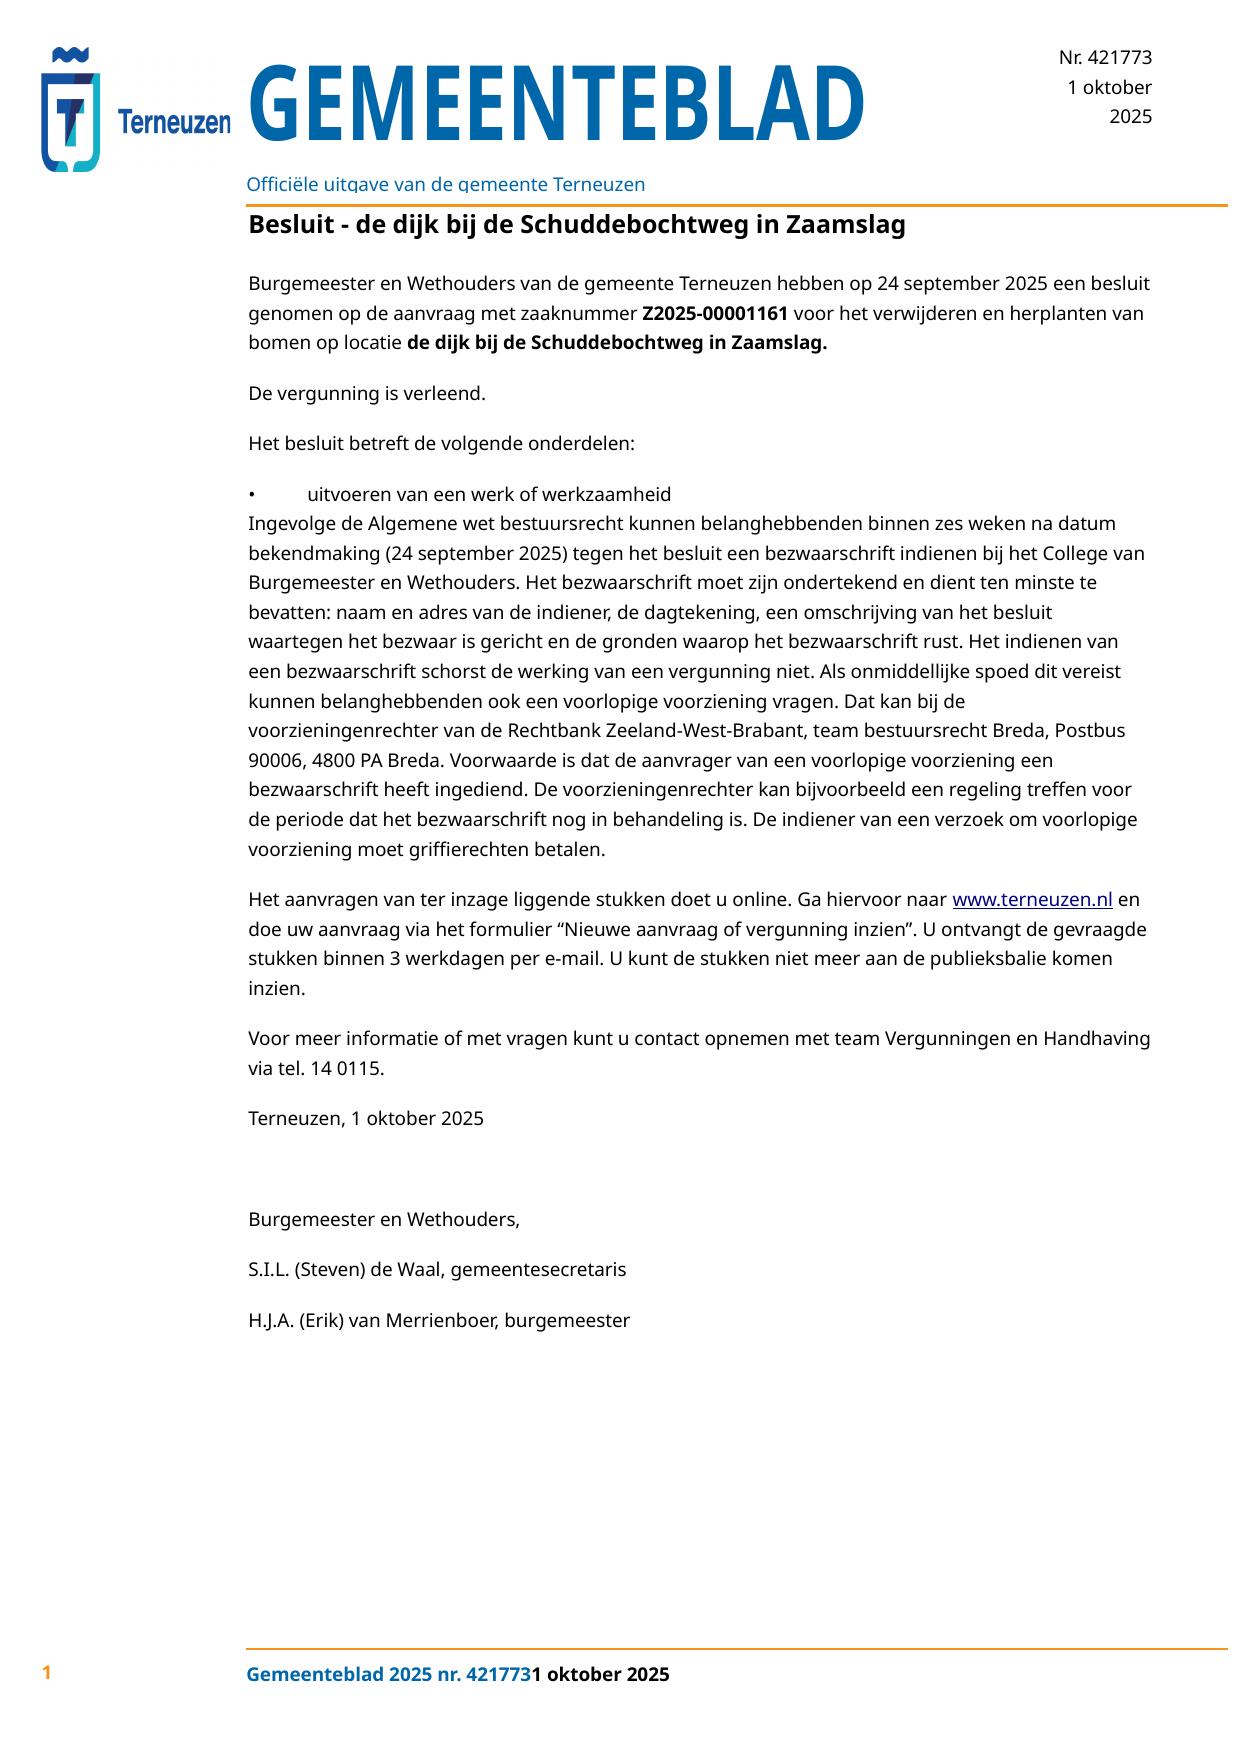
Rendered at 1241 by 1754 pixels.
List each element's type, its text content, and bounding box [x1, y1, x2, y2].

text De vergunning is verleend. [248, 380, 1152, 406]
list uitvoeren van een werk of werkzaamheid [248, 481, 1152, 506]
text Voor meer informatie of met vragen kunt u contact opnemen met team Vergunningen en Handhaving via tel. 14 0115. [248, 1025, 1152, 1081]
text Burgemeester en Wethouders van de gemeente Terneuzen hebben op 24 september 2025 een besluit genomen op de aanvraag met zaaknummer Z2025-00001161 voor het verwijderen en herplanten van bomen op locatie de dijk bij de Schuddebochtweg in Zaamslag. [248, 270, 1152, 355]
text H.J.A. (Erik) van Merrienboer, burgemeester [248, 1307, 1152, 1333]
text S.I.L. (Steven) de Waal, gemeentesecretaris [248, 1257, 1152, 1282]
text Ingevolge de Algemene wet bestuursrecht kunnen belanghebbenden binnen zes weken na datum bekendmaking (24 september 2025) tegen het besluit een bezwaarschrift indienen bij het College van Burgemeester en Wethouders. Het bezwaarschrift moet zijn ondertekend en dient ten minste te bevatten: naam en adres van de indiener, de dagtekening, een omschrijving van het besluit waartegen het bezwaar is gericht en de gronden waarop het bezwaarschrift rust. Het indienen van een bezwaarschrift schorst de werking van een vergunning niet. Als onmiddellijke spoed dit vereist kunnen belanghebbenden ook een voorlopige voorziening vragen. Dat kan bij de voorzieningenrechter van de Rechtbank Zeeland-West-Brabant, team bestuursrecht Breda, Postbus 90006, 4800 PA Breda. Voorwaarde is dat de aanvrager van een voorlopige voorziening een bezwaarschrift heeft ingediend. De voorzieningenrechter kan bijvoorbeeld een regeling treffen voor de periode dat het bezwaarschrift nog in behandeling is. De indiener van een verzoek om voorlopige voorziening moet griffierechten betalen. [248, 510, 1152, 861]
picture [41, 47, 231, 172]
text Burgemeester en Wethouders, [248, 1206, 1152, 1232]
text Het aanvragen van ter inzage liggende stukken doet u online. Ga hiervoor naar www.terneuzen.nl en doe uw aanvraag via het formulier “Nieuwe aanvraag of vergunning inzien”. U ontvangt de gevraagde stukken binnen 3 werkdagen per e-mail. U kunt de stukken niet meer aan de publieksbalie komen inzien. [248, 886, 1152, 1001]
text Terneuzen, 1 oktober 2025 [248, 1105, 1152, 1131]
text Het besluit betreft de volgende onderdelen: [248, 430, 1152, 456]
text Besluit - de dijk bij de Schuddebochtweg in Zaamslag [248, 207, 1152, 241]
